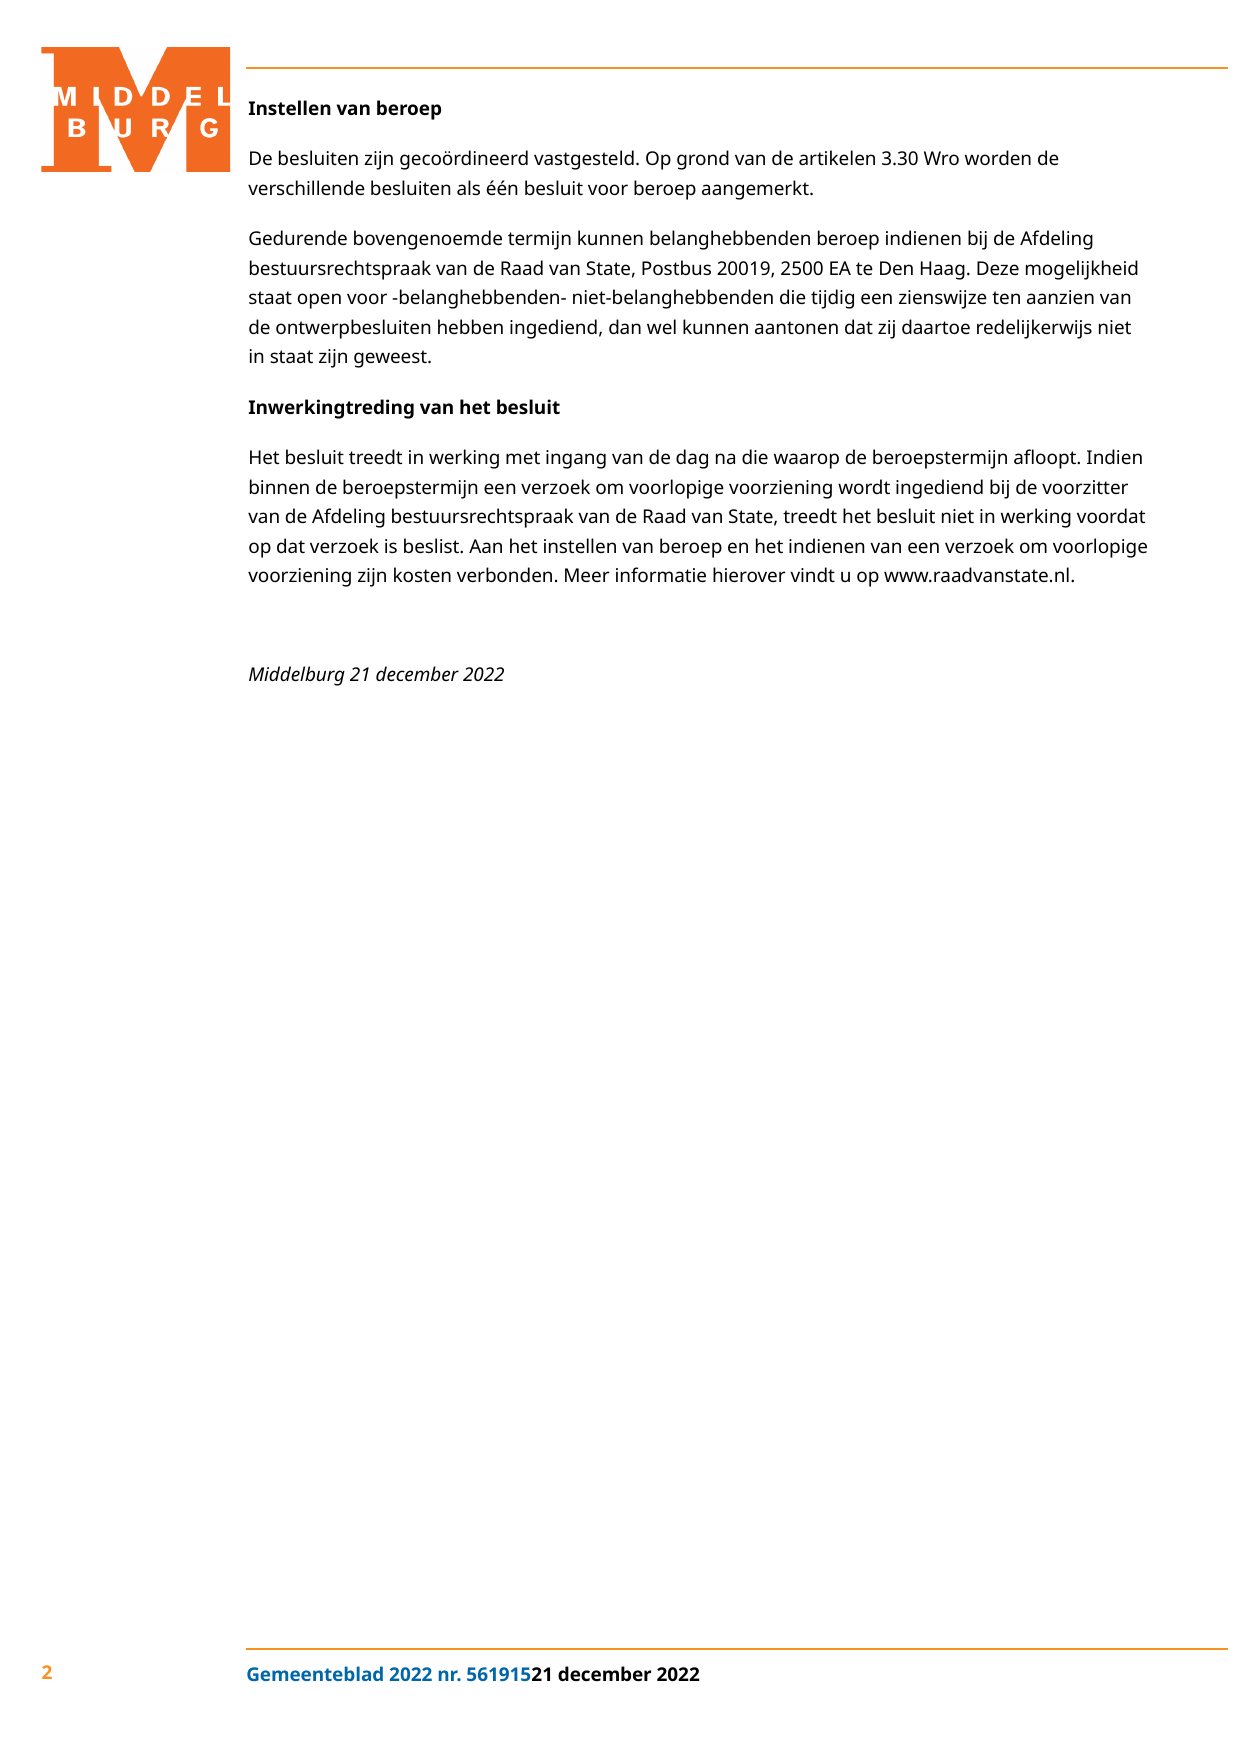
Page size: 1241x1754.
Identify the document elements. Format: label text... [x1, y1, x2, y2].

text Het besluit treedt in werking met ingang van de dag na die waarop de beroepstermijn afloopt. Indien binnen de beroepstermijn een verzoek om voorlopige voorziening wordt ingediend bij de voorzitter van de Afdeling bestuursrechtspraak van de Raad van State, treedt het besluit niet in werking voordat op dat verzoek is beslist. Aan het instellen van beroep en het indienen van een verzoek om voorlopige voorziening zijn kosten verbonden. Meer informatie hierover vindt u op www.raadvanstate.nl. [248, 444, 1152, 588]
text Middelburg 21 december 2022 [248, 661, 1152, 687]
text De besluiten zijn gecoördineerd vastgesteld. Op grond van de artikelen 3.30 Wro worden de verschillende besluiten als één besluit voor beroep aangemerkt. [248, 145, 1152, 201]
picture [41, 47, 231, 172]
text Instellen van beroep [248, 95, 1152, 121]
text Gedurende bovengenoemde termijn kunnen belanghebbenden beroep indienen bij de Afdeling bestuursrechtspraak van de Raad van State, Postbus 20019, 2500 EA te Den Haag. Deze mogelijkheid staat open voor -belanghebbenden- niet-belanghebbenden die tijdig een zienswijze ten aanzien van de ontwerpbesluiten hebben ingediend, dan wel kunnen aantonen dat zij daartoe redelijkerwijs niet in staat zijn geweest. [248, 225, 1152, 369]
text Inwerkingtreding van het besluit [248, 394, 1152, 420]
